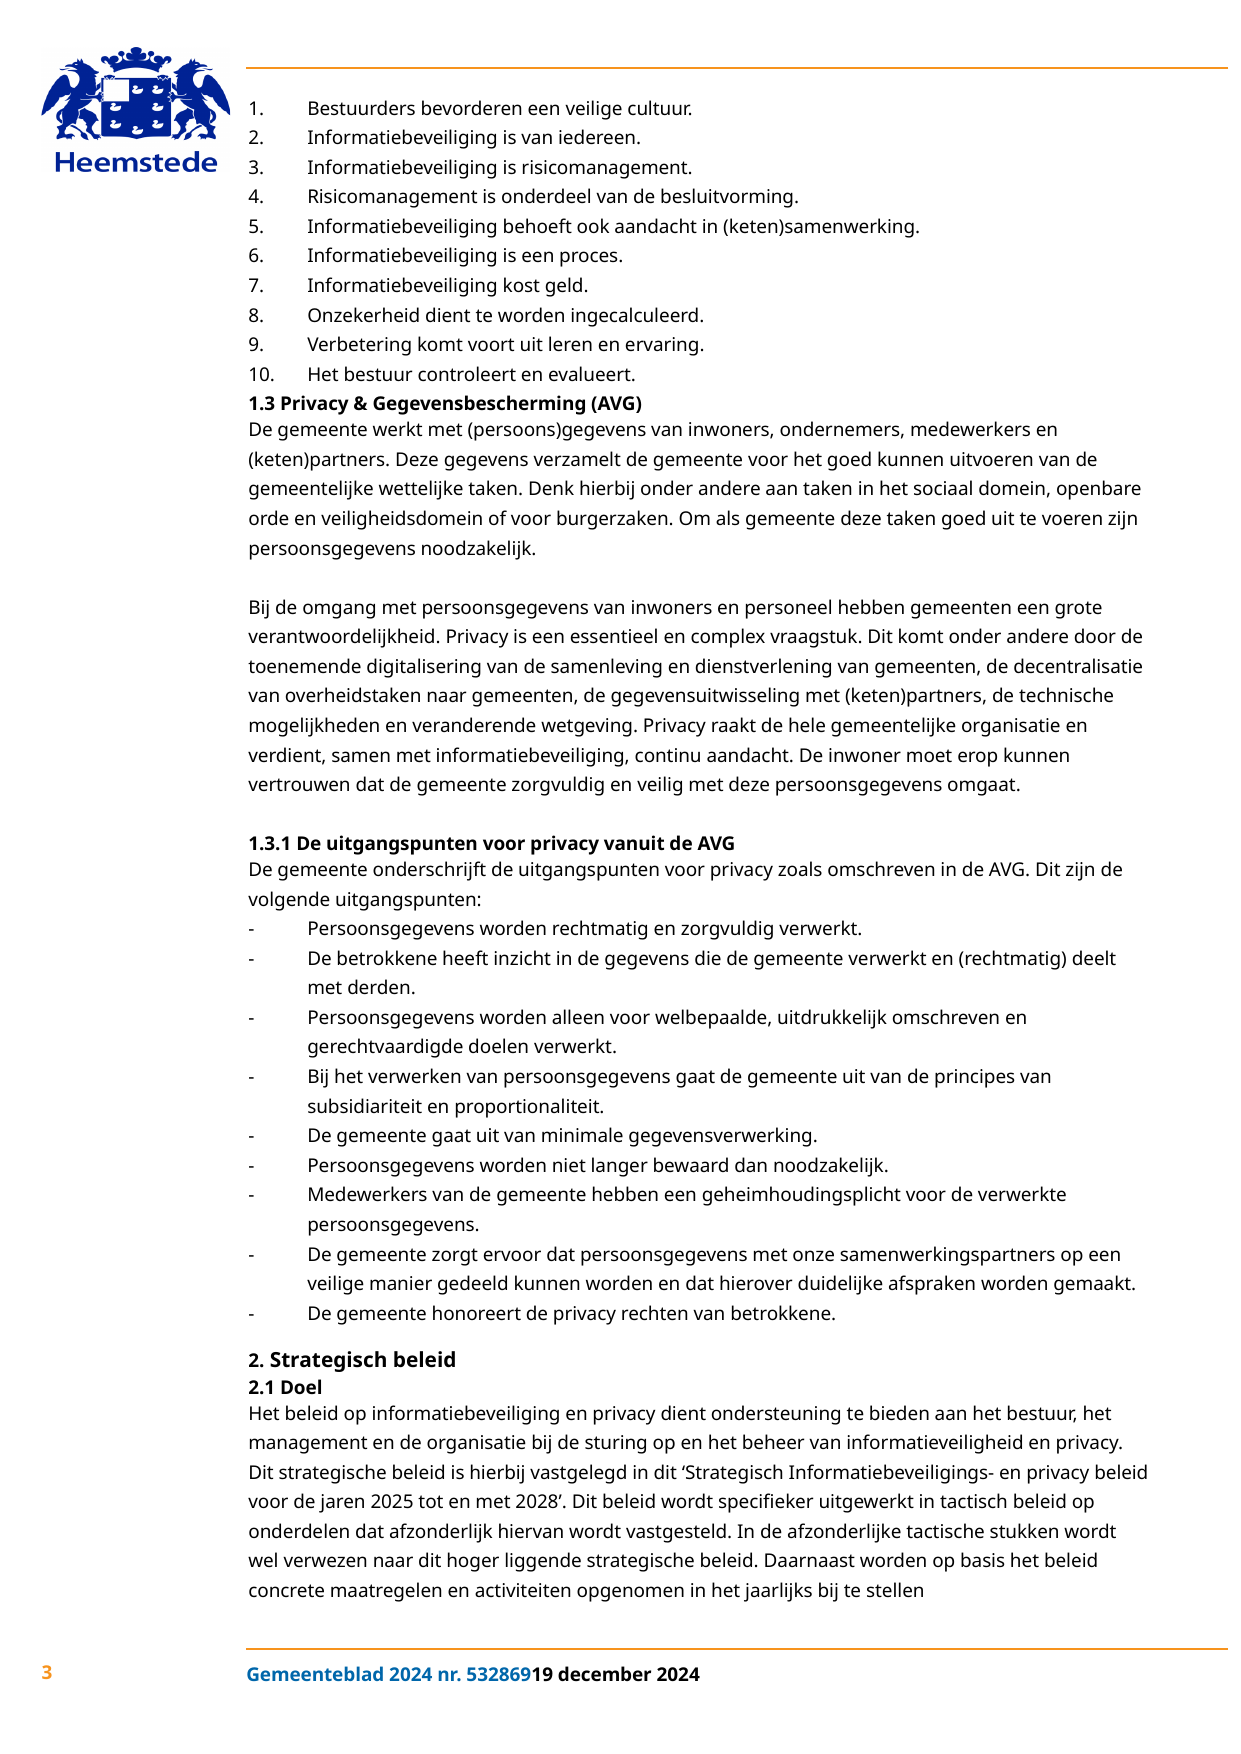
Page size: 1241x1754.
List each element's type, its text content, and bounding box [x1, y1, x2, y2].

list Medewerkers van de gemeente hebben een geheimhoudingsplicht voor de verwerkte persoonsgegevens. [248, 1182, 1152, 1237]
text 1.3.1 De uitgangspunten voor privacy vanuit de AVG [248, 831, 1152, 856]
list Persoonsgegevens worden rechtmatig en zorgvuldig verwerkt. [248, 915, 1152, 941]
text 2. Strategisch beleid [248, 1346, 1152, 1374]
picture [41, 47, 231, 172]
text 1.3 Privacy & Gegevensbescherming (AVG) [248, 391, 1152, 416]
list De gemeente gaat uit van minimale gegevensverwerking. [248, 1122, 1152, 1148]
list Informatiebeveiliging is risicomanagement. [248, 154, 1152, 180]
list Informatiebeveiliging is van iedereen. [248, 124, 1152, 150]
list Bestuurders bevorderen een veilige cultuur. [248, 95, 1152, 121]
list Informatiebeveiliging kost geld. [248, 272, 1152, 298]
list Persoonsgegevens worden niet langer bewaard dan noodzakelijk. [248, 1152, 1152, 1178]
list Verbetering komt voort uit leren en ervaring. [248, 331, 1152, 357]
list De gemeente honoreert de privacy rechten van betrokkene. [248, 1300, 1152, 1326]
text 2.1 Doel [248, 1374, 1152, 1400]
list Informatiebeveiliging is een proces. [248, 243, 1152, 268]
list Bij het verwerken van persoonsgegevens gaat de gemeente uit van de principes van subsidiariteit en proportionaliteit. [248, 1063, 1152, 1119]
list Informatiebeveiliging behoeft ook aandacht in (keten)samenwerking. [248, 213, 1152, 239]
list De gemeente zorgt ervoor dat persoonsgegevens met onze samenwerkingspartners op een veilige manier gedeeld kunnen worden en dat hierover duidelijke afspraken worden gemaakt. [248, 1241, 1152, 1296]
text De gemeente onderschrijft de uitgangspunten voor privacy zoals omschreven in de AVG. Dit zijn de volgende uitgangspunten: [248, 856, 1152, 912]
list De betrokkene heeft inzicht in de gegevens die de gemeente verwerkt en (rechtmatig) deelt met derden. [248, 945, 1152, 1000]
text Dit strategische beleid is hierbij vastgelegd in dit ‘Strategisch Informatiebeveiligings- en privacy beleid voor de jaren 2025 tot en met 2028’. Dit beleid wordt specifieker uitgewerkt in tactisch beleid op onderdelen dat afzonderlijk hiervan wordt vastgesteld. In de afzonderlijke tactische stukken wordt wel verwezen naar dit hoger liggende strategische beleid. Daarnaast worden op basis het beleid concrete maatregelen en activiteiten opgenomen in het jaarlijks bij te stellen [248, 1459, 1152, 1603]
list Risicomanagement is onderdeel van de besluitvorming. [248, 183, 1152, 209]
list Onzekerheid dient te worden ingecalculeerd. [248, 302, 1152, 328]
list Het bestuur controleert en evalueert. [248, 361, 1152, 387]
text De gemeente werkt met (persoons)gegevens van inwoners, ondernemers, medewerkers en (keten)partners. Deze gegevens verzamelt de gemeente voor het goed kunnen uitvoeren van de gemeentelijke wettelijke taken. Denk hierbij onder andere aan taken in het sociaal domein, openbare orde en veiligheidsdomein of voor burgerzaken. Om als gemeente deze taken goed uit te voeren zijn persoonsgegevens noodzakelijk. [248, 416, 1152, 560]
text Het beleid op informatiebeveiliging en privacy dient ondersteuning te bieden aan het bestuur, het management en de organisatie bij de sturing op en het beheer van informatieveiligheid en privacy. [248, 1400, 1152, 1455]
text Bij de omgang met persoonsgegevens van inwoners en personeel hebben gemeenten een grote verantwoordelijkheid. Privacy is een essentieel en complex vraagstuk. Dit komt onder andere door de toenemende digitalisering van de samenleving en dienstverlening van gemeenten, de decentralisatie van overheidstaken naar gemeenten, de gegevensuitwisseling met (keten)partners, de technische mogelijkheden en veranderende wetgeving. Privacy raakt de hele gemeentelijke organisatie en verdient, samen met informatiebeveiliging, continu aandacht. De inwoner moet erop kunnen vertrouwen dat de gemeente zorgvuldig en veilig met deze persoonsgegevens omgaat. [248, 594, 1152, 797]
list Persoonsgegevens worden alleen voor welbepaalde, uitdrukkelijk omschreven en gerechtvaardigde doelen verwerkt. [248, 1004, 1152, 1059]
